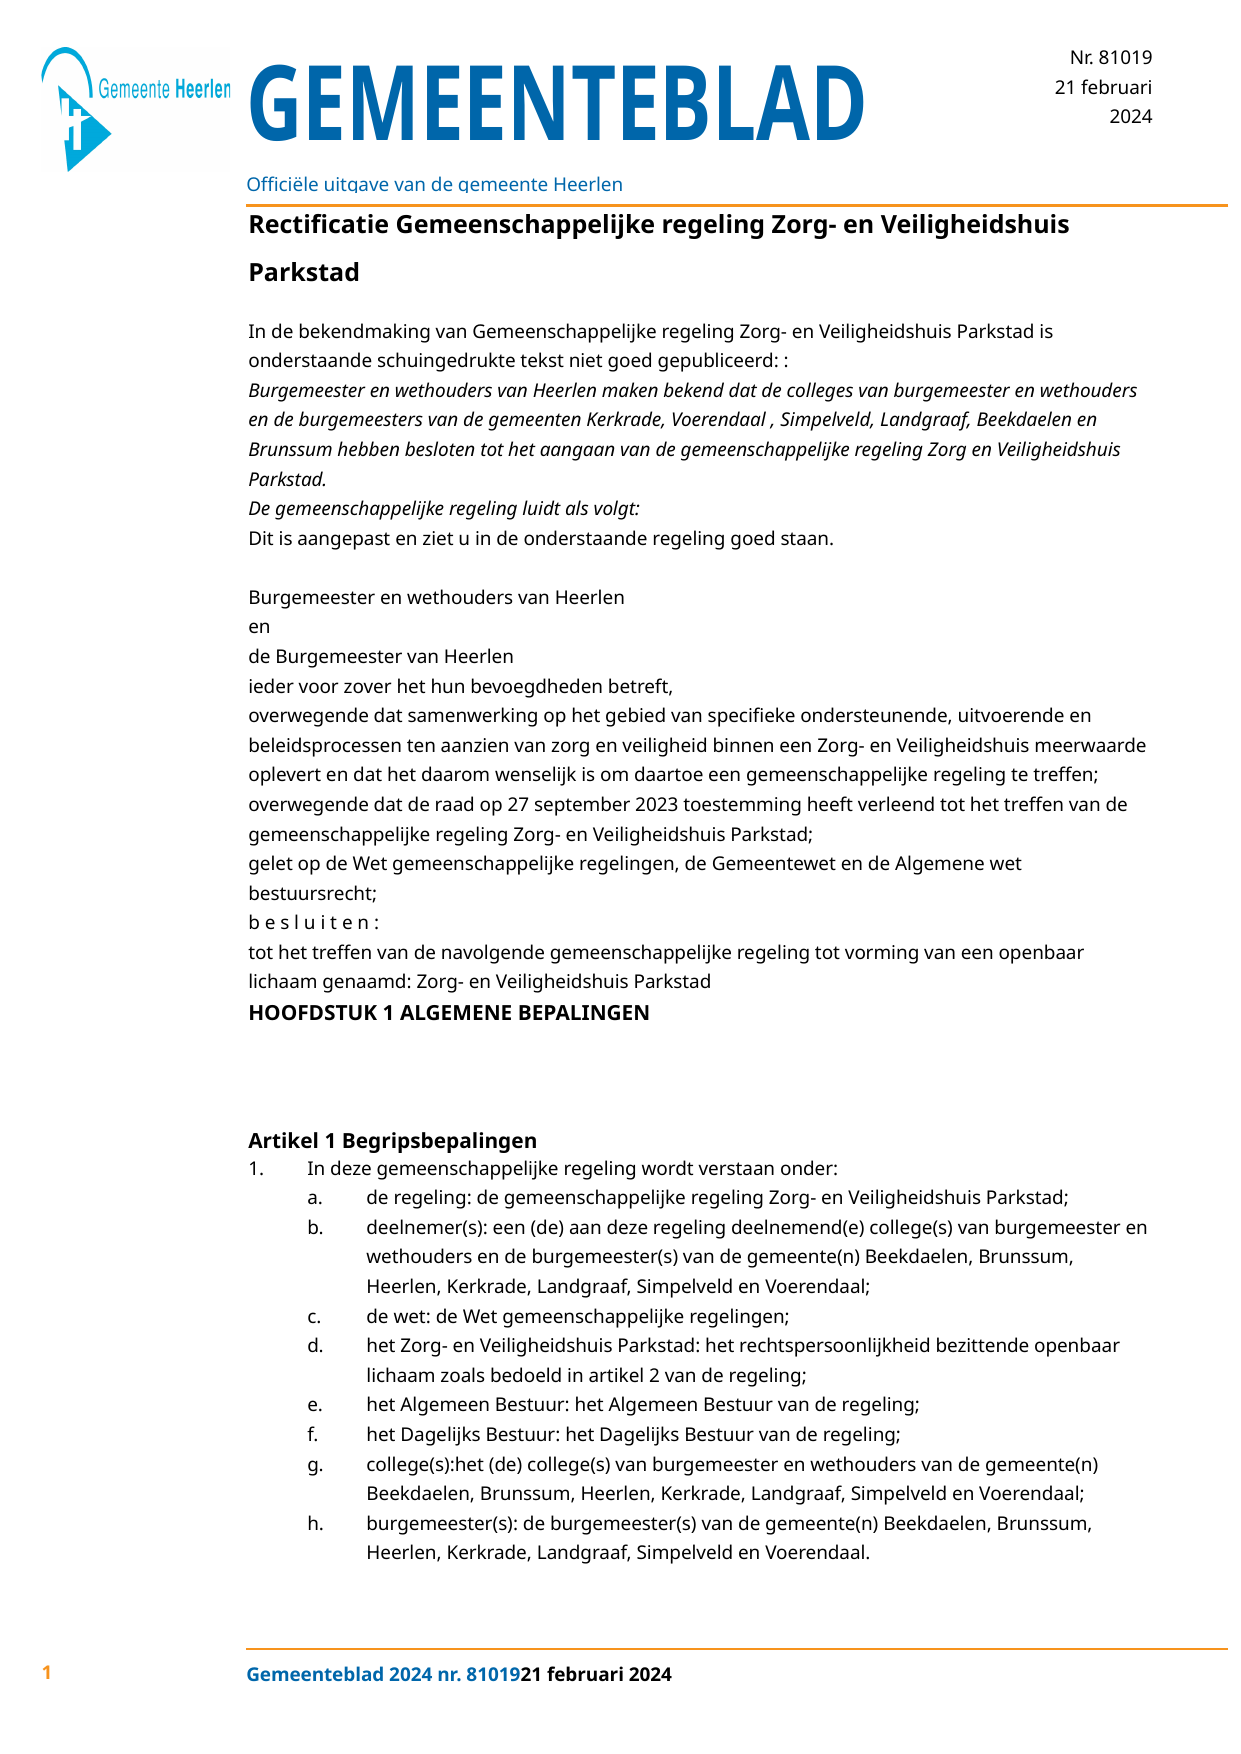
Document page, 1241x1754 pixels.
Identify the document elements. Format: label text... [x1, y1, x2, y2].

text HOOFDSTUK 1 ALGEMENE BEPALINGEN [248, 998, 1152, 1027]
list deelnemer(s): een (de) aan deze regeling deelnemend(e) college(s) van burgemeester en wethouders en de burgemeester(s) van de gemeente(n) Beekdaelen, Brunssum, Heerlen, Kerkrade, Landgraaf, Simpelveld en Voerendaal; [307, 1214, 1152, 1299]
list college(s):het (de) college(s) van burgemeester en wethouders van de gemeente(n) Beekdaelen, Brunssum, Heerlen, Kerkrade, Landgraaf, Simpelveld en Voerendaal; [307, 1451, 1152, 1506]
text overwegende dat samenwerking op het gebied van specifieke ondersteunende, uitvoerende en beleidsprocessen ten aanzien van zorg en veiligheid binnen een Zorg- en Veiligheidshuis meerwaarde oplevert en dat het daarom wenselijk is om daartoe een gemeenschappelijke regeling te treffen; [248, 702, 1152, 787]
list het Dagelijks Bestuur: het Dagelijks Bestuur van de regeling; [307, 1421, 1152, 1447]
text en [248, 614, 1152, 639]
text tot het treffen van de navolgende gemeenschappelijke regeling tot vorming van een openbaar lichaam genaamd: Zorg- en Veiligheidshuis Parkstad [248, 939, 1152, 994]
text Artikel 1 Begripsbepalingen [248, 1126, 1152, 1155]
text gelet op de Wet gemeenschappelijke regelingen, de Gemeentewet en de Algemene wet bestuursrecht; [248, 850, 1152, 906]
text ieder voor zover het hun bevoegdheden betreft, [248, 673, 1152, 699]
text Rectificatie Gemeenschappelijke regeling Zorg- en Veiligheidshuis Parkstad [248, 207, 1152, 288]
text b e s l u i t e n : [248, 909, 1152, 935]
text overwegende dat de raad op 27 september 2023 toestemming heeft verleend tot het treffen van de gemeenschappelijke regeling Zorg- en Veiligheidshuis Parkstad; [248, 791, 1152, 847]
list de wet: de Wet gemeenschappelijke regelingen; [307, 1303, 1152, 1328]
list het Zorg- en Veiligheidshuis Parkstad: het rechtspersoonlijkheid bezittende openbaar lichaam zoals bedoeld in artikel 2 van de regeling; [307, 1332, 1152, 1388]
text de Burgemeester van Heerlen [248, 643, 1152, 669]
text Burgemeester en wethouders van Heerlen [248, 584, 1152, 610]
text Dit is aangepast en ziet u in de onderstaande regeling goed staan. [248, 525, 1152, 551]
text De gemeenschappelijke regeling luidt als volgt: [248, 495, 1152, 521]
picture [41, 47, 231, 172]
list het Algemeen Bestuur: het Algemeen Bestuur van de regeling; [307, 1392, 1152, 1417]
list In deze gemeenschappelijke regeling wordt verstaan onder: [248, 1155, 1152, 1181]
picture [41, 47, 59, 70]
list burgemeester(s): de burgemeester(s) van de gemeente(n) Beekdaelen, Brunssum, Heerlen, Kerkrade, Landgraaf, Simpelveld en Voerendaal. [307, 1510, 1152, 1565]
text Burgemeester en wethouders van Heerlen maken bekend dat de colleges van burgemeester en wethouders en de burgemeesters van de gemeenten Kerkrade, Voerendaal , Simpelveld, Landgraaf, Beekdaelen en Brunssum hebben besloten tot het aangaan van de gemeenschappelijke regeling Zorg en Veiligheidshuis Parkstad. [248, 377, 1152, 492]
list de regeling: de gemeenschappelijke regeling Zorg- en Veiligheidshuis Parkstad; [307, 1184, 1152, 1210]
text In de bekendmaking van Gemeenschappelijke regeling Zorg- en Veiligheidshuis Parkstad is onderstaande schuingedrukte tekst niet goed gepubliceerd: : [248, 318, 1152, 373]
